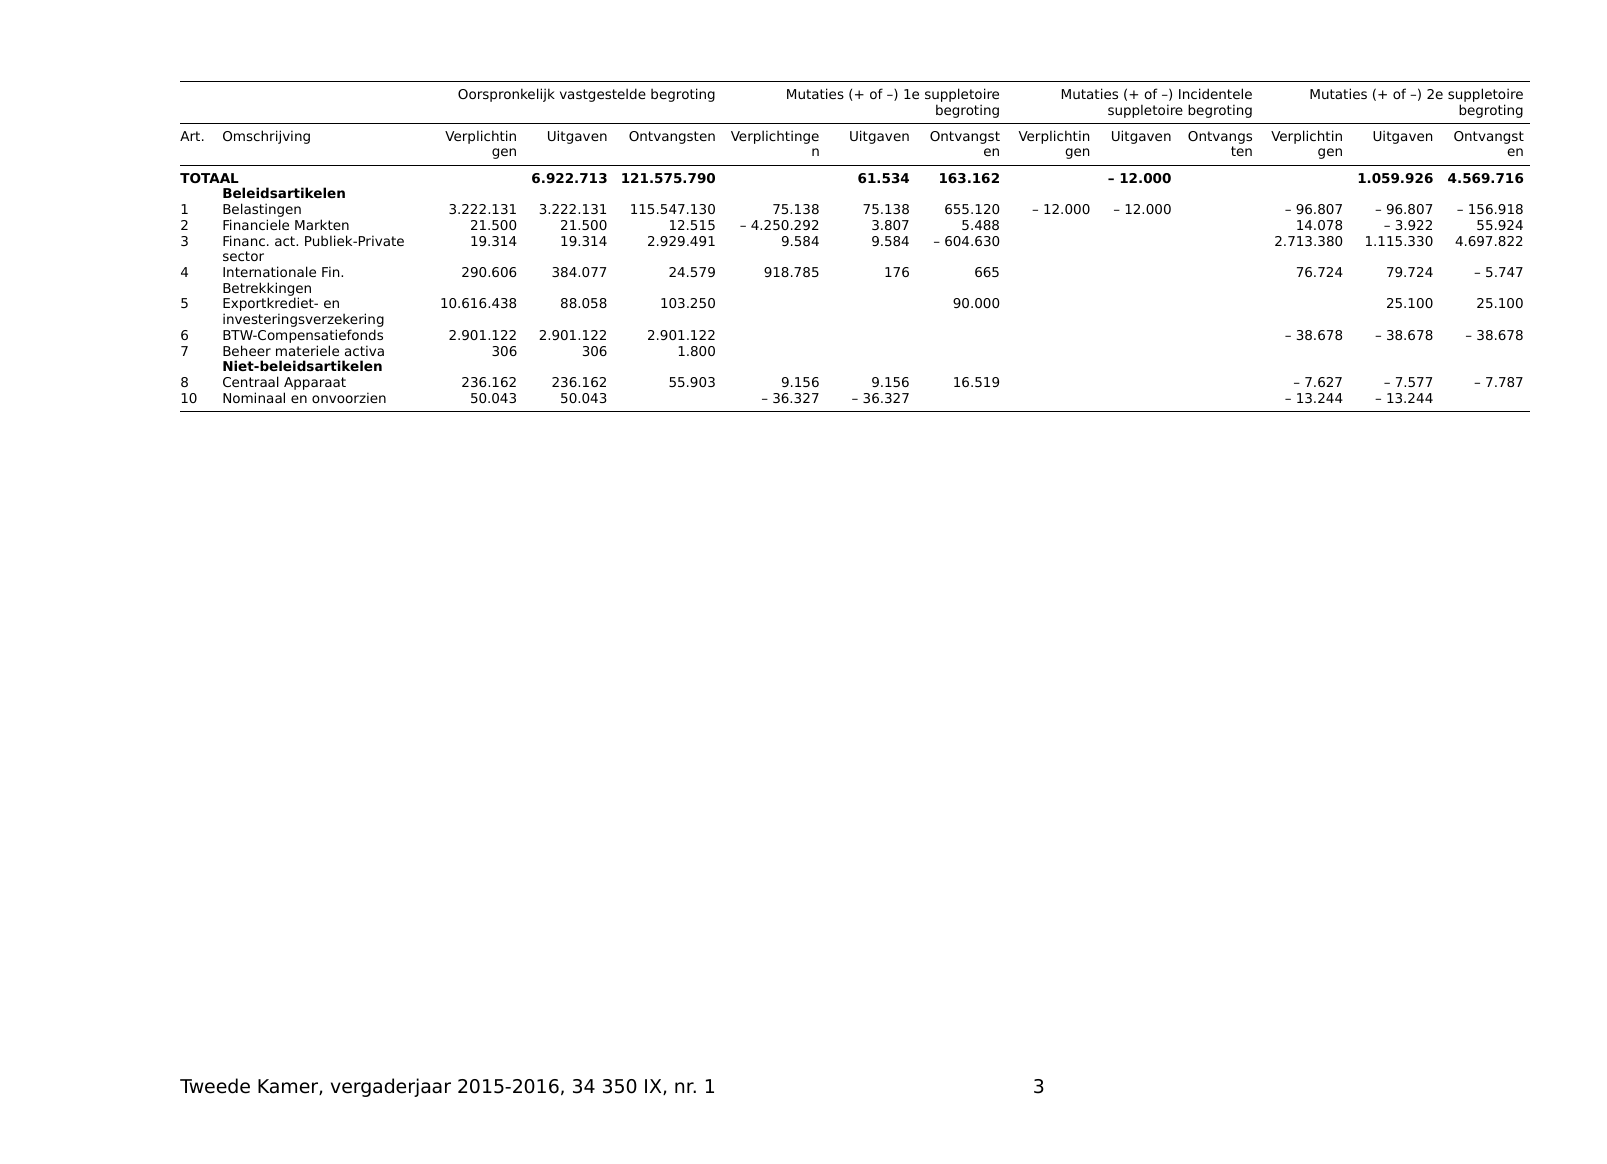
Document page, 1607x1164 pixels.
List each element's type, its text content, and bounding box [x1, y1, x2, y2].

table_cell 655.120 [916, 202, 1006, 218]
table_cell 14.078 [1259, 218, 1349, 233]
table_cell 79.724 [1349, 265, 1439, 296]
table_cell [1349, 359, 1439, 375]
table_cell [1177, 202, 1258, 218]
table_cell [825, 296, 916, 328]
table_cell Verplichtingen [1259, 124, 1349, 165]
table_cell [825, 186, 916, 202]
table_cell 7 [180, 344, 216, 359]
table_cell – 12.000 [1096, 202, 1177, 218]
table_cell 6 [180, 328, 216, 343]
table_cell [1006, 233, 1096, 265]
table_cell [1096, 328, 1177, 343]
table_cell – 12.000 [1096, 166, 1177, 186]
table_cell [1259, 186, 1349, 202]
table_cell 384.077 [523, 265, 613, 296]
table_cell – 36.327 [722, 391, 825, 411]
table_cell [1177, 186, 1258, 202]
table_cell [1096, 391, 1177, 411]
table_cell 10 [180, 391, 216, 411]
table_cell Beleidsartikelen [216, 186, 433, 202]
table_cell – 604.630 [916, 233, 1006, 265]
table_cell [613, 391, 722, 411]
table_header Mutaties (+ of –) 2e suppletoire begroting [1259, 82, 1529, 123]
table_cell Uitgaven [523, 124, 613, 165]
table_cell [613, 359, 722, 375]
table_cell 9.156 [825, 375, 916, 391]
table_cell [1096, 218, 1177, 233]
table_cell – 38.678 [1439, 328, 1529, 343]
table_cell [1096, 233, 1177, 265]
table_cell [1006, 265, 1096, 296]
table_cell 306 [433, 344, 523, 359]
table_cell [916, 186, 1006, 202]
table_cell 2.901.122 [523, 328, 613, 343]
table_cell Verplichtingen [722, 124, 825, 165]
table_cell – 13.244 [1349, 391, 1439, 411]
table_cell 24.579 [613, 265, 722, 296]
table_cell [722, 328, 825, 343]
table_cell – 12.000 [1006, 202, 1096, 218]
table_cell 55.924 [1439, 218, 1529, 233]
table_cell [1177, 265, 1258, 296]
table_cell [1006, 344, 1096, 359]
table_cell [722, 296, 825, 328]
table_cell [1439, 186, 1529, 202]
table_cell Beheer materiele activa [216, 344, 433, 359]
table_cell – 96.807 [1259, 202, 1349, 218]
table_cell 55.903 [613, 375, 722, 391]
table_cell 50.043 [433, 391, 523, 411]
table_cell Uitgaven [825, 124, 916, 165]
table_cell Verplichtingen [433, 124, 523, 165]
table_cell [1096, 265, 1177, 296]
table_cell [722, 186, 825, 202]
table_cell [180, 186, 216, 202]
table_cell 3.222.131 [433, 202, 523, 218]
table_cell 2.901.122 [613, 328, 722, 343]
table_cell 176 [825, 265, 916, 296]
table_cell 4.569.716 [1439, 166, 1529, 186]
table_cell Financiele Markten [216, 218, 433, 233]
table_cell Ontvangsten [1177, 124, 1258, 165]
table_cell – 38.678 [1259, 328, 1349, 343]
table_cell 16.519 [916, 375, 1006, 391]
table_cell 5 [180, 296, 216, 328]
table_cell [1006, 296, 1096, 328]
table_cell [1177, 166, 1258, 186]
table_cell 75.138 [825, 202, 916, 218]
table_cell [722, 344, 825, 359]
table_cell 50.043 [523, 391, 613, 411]
table_cell – 36.327 [825, 391, 916, 411]
table_cell Centraal Apparaat [216, 375, 433, 391]
table_cell 290.606 [433, 265, 523, 296]
table_cell [1439, 344, 1529, 359]
table_cell TOTAAL [180, 166, 433, 186]
table_cell [1096, 186, 1177, 202]
table_cell 9.584 [825, 233, 916, 265]
table_cell BTW-Compensatiefonds [216, 328, 433, 343]
table_cell Exportkrediet- en investeringsverzekering [216, 296, 433, 328]
table_cell [1177, 296, 1258, 328]
table_cell [825, 328, 916, 343]
table_cell 25.100 [1349, 296, 1439, 328]
table_cell – 96.807 [1349, 202, 1439, 218]
table_cell 61.534 [825, 166, 916, 186]
table_cell [1259, 359, 1349, 375]
table_cell 3.807 [825, 218, 916, 233]
table_header Mutaties (+ of –) Incidentele suppletoire begroting [1006, 82, 1258, 123]
table_cell 3.222.131 [523, 202, 613, 218]
table_cell 918.785 [722, 265, 825, 296]
table_cell 76.724 [1259, 265, 1349, 296]
table_cell – 13.244 [1259, 391, 1349, 411]
table_cell [1259, 296, 1349, 328]
table_cell [1439, 391, 1529, 411]
table_cell 2 [180, 218, 216, 233]
table_cell Nominaal en onvoorzien [216, 391, 433, 411]
table_cell Uitgaven [1096, 124, 1177, 165]
table_cell [523, 186, 613, 202]
table_cell [1349, 186, 1439, 202]
table_cell – 156.918 [1439, 202, 1529, 218]
table_cell [916, 344, 1006, 359]
table_cell – 38.678 [1349, 328, 1439, 343]
table_cell Internationale Fin. Betrekkingen [216, 265, 433, 296]
table_cell Financ. act. Publiek-Private sector [216, 233, 433, 265]
table_cell [916, 391, 1006, 411]
table_cell Ontvangsten [613, 124, 722, 165]
table_cell 236.162 [523, 375, 613, 391]
table_cell Art. [180, 124, 216, 165]
table_cell [433, 359, 523, 375]
table_cell 9.156 [722, 375, 825, 391]
table_cell [825, 359, 916, 375]
table_cell 5.488 [916, 218, 1006, 233]
table_cell [1006, 359, 1096, 375]
table_cell [1096, 296, 1177, 328]
table_cell 25.100 [1439, 296, 1529, 328]
table_cell 2.713.380 [1259, 233, 1349, 265]
table_cell 21.500 [433, 218, 523, 233]
table_cell [1096, 375, 1177, 391]
table_cell Ontvangsten [1439, 124, 1529, 165]
table_cell 2.901.122 [433, 328, 523, 343]
table_cell Niet-beleidsartikelen [216, 359, 433, 375]
table_cell 115.547.130 [613, 202, 722, 218]
table_cell [1096, 359, 1177, 375]
table_cell 1 [180, 202, 216, 218]
table_cell 1.115.330 [1349, 233, 1439, 265]
table_cell 9.584 [722, 233, 825, 265]
table_cell 90.000 [916, 296, 1006, 328]
table_cell [1349, 344, 1439, 359]
table_cell 88.058 [523, 296, 613, 328]
table_cell [916, 359, 1006, 375]
table_cell 19.314 [433, 233, 523, 265]
table_header Mutaties (+ of –) 1e suppletoire begroting [722, 82, 1006, 123]
table_cell [1006, 375, 1096, 391]
table_cell 3 [180, 233, 216, 265]
table_cell [722, 166, 825, 186]
table_cell 19.314 [523, 233, 613, 265]
table_cell 1.800 [613, 344, 722, 359]
table_cell – 5.747 [1439, 265, 1529, 296]
table_cell 4.697.822 [1439, 233, 1529, 265]
table_cell [1006, 166, 1096, 186]
table_cell [722, 359, 825, 375]
table_cell 21.500 [523, 218, 613, 233]
table_cell Ontvangsten [916, 124, 1006, 165]
table_cell – 4.250.292 [722, 218, 825, 233]
table_cell 306 [523, 344, 613, 359]
table_cell 121.575.790 [613, 166, 722, 186]
table_cell Verplichtingen [1006, 124, 1096, 165]
table_cell [1006, 391, 1096, 411]
table_cell 6.922.713 [523, 166, 613, 186]
table_cell [433, 186, 523, 202]
table_cell [1006, 328, 1096, 343]
table_cell 10.616.438 [433, 296, 523, 328]
table_cell [1177, 344, 1258, 359]
table_cell – 7.577 [1349, 375, 1439, 391]
table_cell – 3.922 [1349, 218, 1439, 233]
table_cell [825, 344, 916, 359]
table_cell 163.162 [916, 166, 1006, 186]
table_cell [523, 359, 613, 375]
table_cell 75.138 [722, 202, 825, 218]
table_cell [1259, 166, 1349, 186]
table_cell 8 [180, 375, 216, 391]
table_cell 12.515 [613, 218, 722, 233]
table_cell [1259, 344, 1349, 359]
table_header Oorspronkelijk vastgestelde begroting [433, 82, 722, 123]
table_cell [1177, 375, 1258, 391]
table_cell [180, 359, 216, 375]
table_cell [1439, 359, 1529, 375]
table_cell 665 [916, 265, 1006, 296]
table_cell Uitgaven [1349, 124, 1439, 165]
table_cell 2.929.491 [613, 233, 722, 265]
table_cell [1096, 344, 1177, 359]
table_cell [916, 328, 1006, 343]
table_header [180, 82, 433, 123]
table_cell [1006, 186, 1096, 202]
table_cell 1.059.926 [1349, 166, 1439, 186]
table_cell [1006, 218, 1096, 233]
table_cell [1177, 359, 1258, 375]
table_cell – 7.787 [1439, 375, 1529, 391]
table_cell [433, 166, 523, 186]
table_cell [1177, 328, 1258, 343]
table_cell 4 [180, 265, 216, 296]
table_cell [1177, 391, 1258, 411]
table_cell [1177, 218, 1258, 233]
table_cell – 7.627 [1259, 375, 1349, 391]
table_cell [613, 186, 722, 202]
table_cell Omschrijving [216, 124, 433, 165]
table_cell 103.250 [613, 296, 722, 328]
table_cell [1177, 233, 1258, 265]
table_cell Belastingen [216, 202, 433, 218]
table_cell 236.162 [433, 375, 523, 391]
